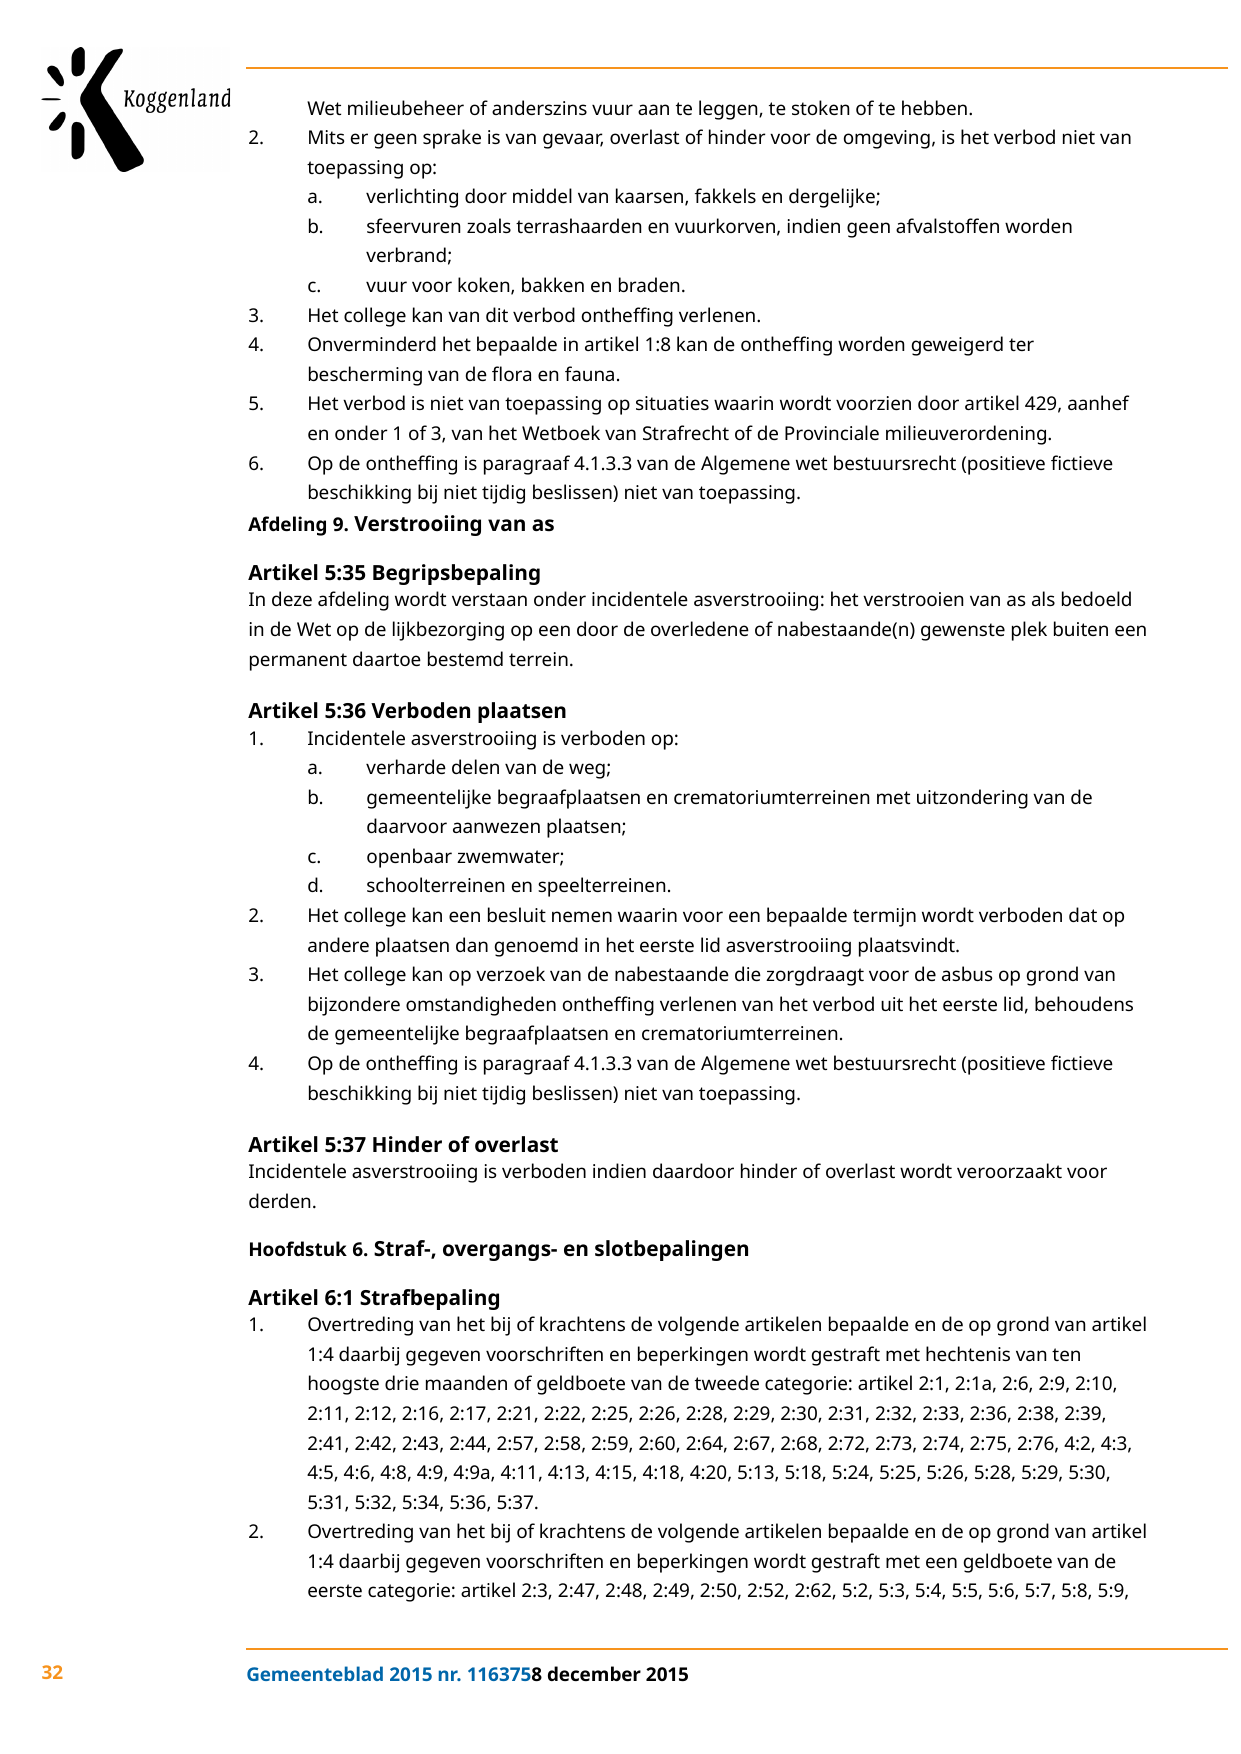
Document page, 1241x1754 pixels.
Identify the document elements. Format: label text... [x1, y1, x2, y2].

text Artikel 5:36 Verboden plaatsen [248, 696, 1152, 725]
text In deze afdeling wordt verstaan onder incidentele asverstrooiing: het verstrooien van as als bedoeld in de Wet op de lijkbezorging op een door de overledene of nabestaande(n) gewenste plek buiten een permanent daartoe bestemd terrein. [248, 587, 1152, 672]
list Overtreding van het bij of krachtens de volgende artikelen bepaalde en de op grond van artikel 1:4 daarbij gegeven voorschriften en beperkingen wordt gestraft met hechtenis van ten hoogste drie maanden of geldboete van de tweede categorie: artikel 2:1, 2:1a, 2:6, 2:9, 2:10, 2:11, 2:12, 2:16, 2:17, 2:21, 2:22, 2:25, 2:26, 2:28, 2:29, 2:30, 2:31, 2:32, 2:33, 2:36, 2:38, 2:39, 2:41, 2:42, 2:43, 2:44, 2:57, 2:58, 2:59, 2:60, 2:64, 2:67, 2:68, 2:72, 2:73, 2:74, 2:75, 2:76, 4:2, 4:3, 4:5, 4:6, 4:8, 4:9, 4:9a, 4:11, 4:13, 4:15, 4:18, 4:20, 5:13, 5:18, 5:24, 5:25, 5:26, 5:28, 5:29, 5:30, 5:31, 5:32, 5:34, 5:36, 5:37. [248, 1311, 1152, 1515]
list verlichting door middel van kaarsen, fakkels en dergelijke; [307, 183, 1152, 209]
list schoolterreinen en speelterreinen. [307, 873, 1152, 898]
list Mits er geen sprake is van gevaar, overlast of hinder voor de omgeving, is het verbod niet van toepassing op: [248, 124, 1152, 180]
text Hoofdstuk 6. Straf-, overgangs- en slotbepalingen [248, 1234, 1152, 1262]
list Op de ontheffing is paragraaf 4.1.3.3 van de Algemene wet bestuursrecht (positieve fictieve beschikking bij niet tijdig beslissen) niet van toepassing. [248, 450, 1152, 505]
list Wet milieubeheer of anderszins vuur aan te leggen, te stoken of te hebben. [248, 95, 1152, 121]
list vuur voor koken, bakken en braden. [307, 272, 1152, 298]
text Artikel 5:35 Begripsbepaling [248, 558, 1152, 587]
list verharde delen van de weg; [307, 754, 1152, 780]
list Het college kan van dit verbod ontheffing verlenen. [248, 302, 1152, 328]
list Het college kan een besluit nemen waarin voor een bepaalde termijn wordt verboden dat op andere plaatsen dan genoemd in het eerste lid asverstrooiing plaatsvindt. [248, 902, 1152, 957]
list Overtreding van het bij of krachtens de volgende artikelen bepaalde en de op grond van artikel 1:4 daarbij gegeven voorschriften en beperkingen wordt gestraft met een geldboete van de eerste categorie: artikel 2:3, 2:47, 2:48, 2:49, 2:50, 2:52, 2:62, 5:2, 5:3, 5:4, 5:5, 5:6, 5:7, 5:8, 5:9, [248, 1518, 1152, 1603]
list sfeervuren zoals terrashaarden en vuurkorven, indien geen afvalstoffen worden verbrand; [307, 213, 1152, 268]
text Artikel 6:1 Strafbepaling [248, 1283, 1152, 1311]
picture [41, 47, 231, 172]
list gemeentelijke begraafplaatsen en crematoriumterreinen met uitzondering van de daarvoor aanwezen plaatsen; [307, 784, 1152, 839]
text Afdeling 9. Verstrooiing van as [248, 509, 1152, 537]
text Artikel 5:37 Hinder of overlast [248, 1130, 1152, 1158]
list Onverminderd het bepaalde in artikel 1:8 kan de ontheffing worden geweigerd ter bescherming van de flora en fauna. [248, 331, 1152, 387]
list openbaar zwemwater; [307, 843, 1152, 869]
text Incidentele asverstrooiing is verboden indien daardoor hinder of overlast wordt veroorzaakt voor derden. [248, 1158, 1152, 1214]
list Incidentele asverstrooiing is verboden op: [248, 725, 1152, 750]
list Op de ontheffing is paragraaf 4.1.3.3 van de Algemene wet bestuursrecht (positieve fictieve beschikking bij niet tijdig beslissen) niet van toepassing. [248, 1050, 1152, 1105]
list Het college kan op verzoek van de nabestaande die zorgdraagt voor de asbus op grond van bijzondere omstandigheden ontheffing verlenen van het verbod uit het eerste lid, behoudens de gemeentelijke begraafplaatsen en crematoriumterreinen. [248, 961, 1152, 1046]
list Het verbod is niet van toepassing op situaties waarin wordt voorzien door artikel 429, aanhef en onder 1 of 3, van het Wetboek van Strafrecht of de Provinciale milieuverordening. [248, 391, 1152, 446]
